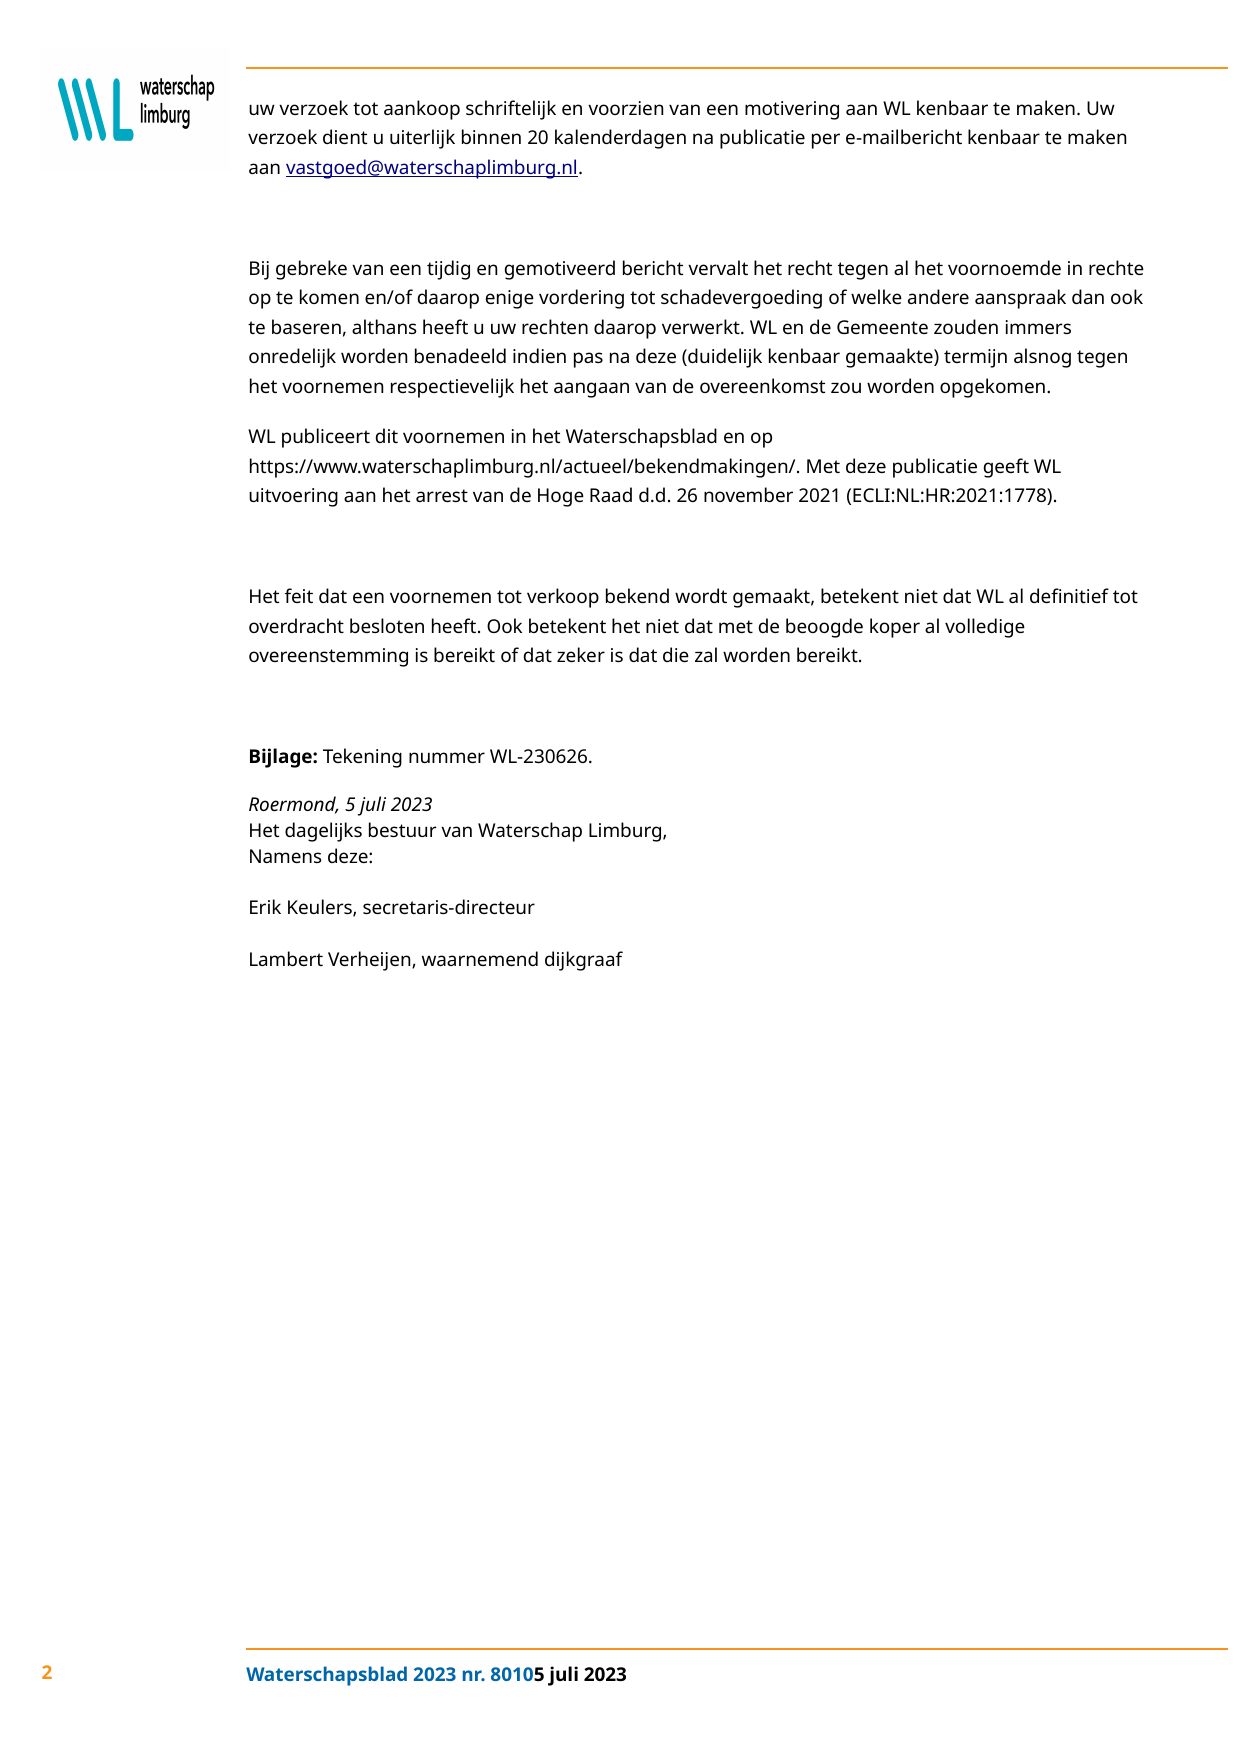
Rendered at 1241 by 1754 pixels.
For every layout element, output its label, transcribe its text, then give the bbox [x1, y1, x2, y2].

text Erik Keulers, secretaris-directeur [248, 894, 1152, 920]
text Bij gebreke van een tijdig en gemotiveerd bericht vervalt het recht tegen al het voornoemde in rechte op te komen en/of daarop enige vordering tot schadevergoeding of welke andere aanspraak dan ook te baseren, althans heeft u uw rechten daarop verwerkt. WL en de Gemeente zouden immers onredelijk worden benadeeld indien pas na deze (duidelijk kenbaar gemaakte) termijn alsnog tegen het voornemen respectievelijk het aangaan van de overeenkomst zou worden opgekomen. [248, 255, 1152, 399]
picture [41, 47, 231, 172]
text Namens deze: [248, 843, 1152, 868]
text uw verzoek tot aankoop schriftelijk en voorzien van een motivering aan WL kenbaar te maken. Uw verzoek dient u uiterlijk binnen 20 kalenderdagen na publicatie per e-mailbericht kenbaar te maken aan vastgoed@waterschaplimburg.nl. [248, 95, 1152, 180]
text Het feit dat een voornemen tot verkoop bekend wordt gemaakt, betekent niet dat WL al definitief tot overdracht besloten heeft. Ook betekent het niet dat met de beoogde koper al volledige overeenstemming is bereikt of dat zeker is dat die zal worden bereikt. [248, 583, 1152, 668]
text Lambert Verheijen, waarnemend dijkgraaf [248, 946, 1152, 971]
text Bijlage: Tekening nummer WL-230626. [248, 743, 1152, 769]
text Het dagelijks bestuur van Waterschap Limburg, [248, 817, 1152, 843]
text Roermond, 5 juli 2023 [248, 791, 1152, 817]
text WL publiceert dit voornemen in het Waterschapsblad en op https://www.waterschaplimburg.nl/actueel/bekendmakingen/. Met deze publicatie geeft WL uitvoering aan het arrest van de Hoge Raad d.d. 26 november 2021 (ECLI:NL:HR:2021:1778). [248, 423, 1152, 508]
